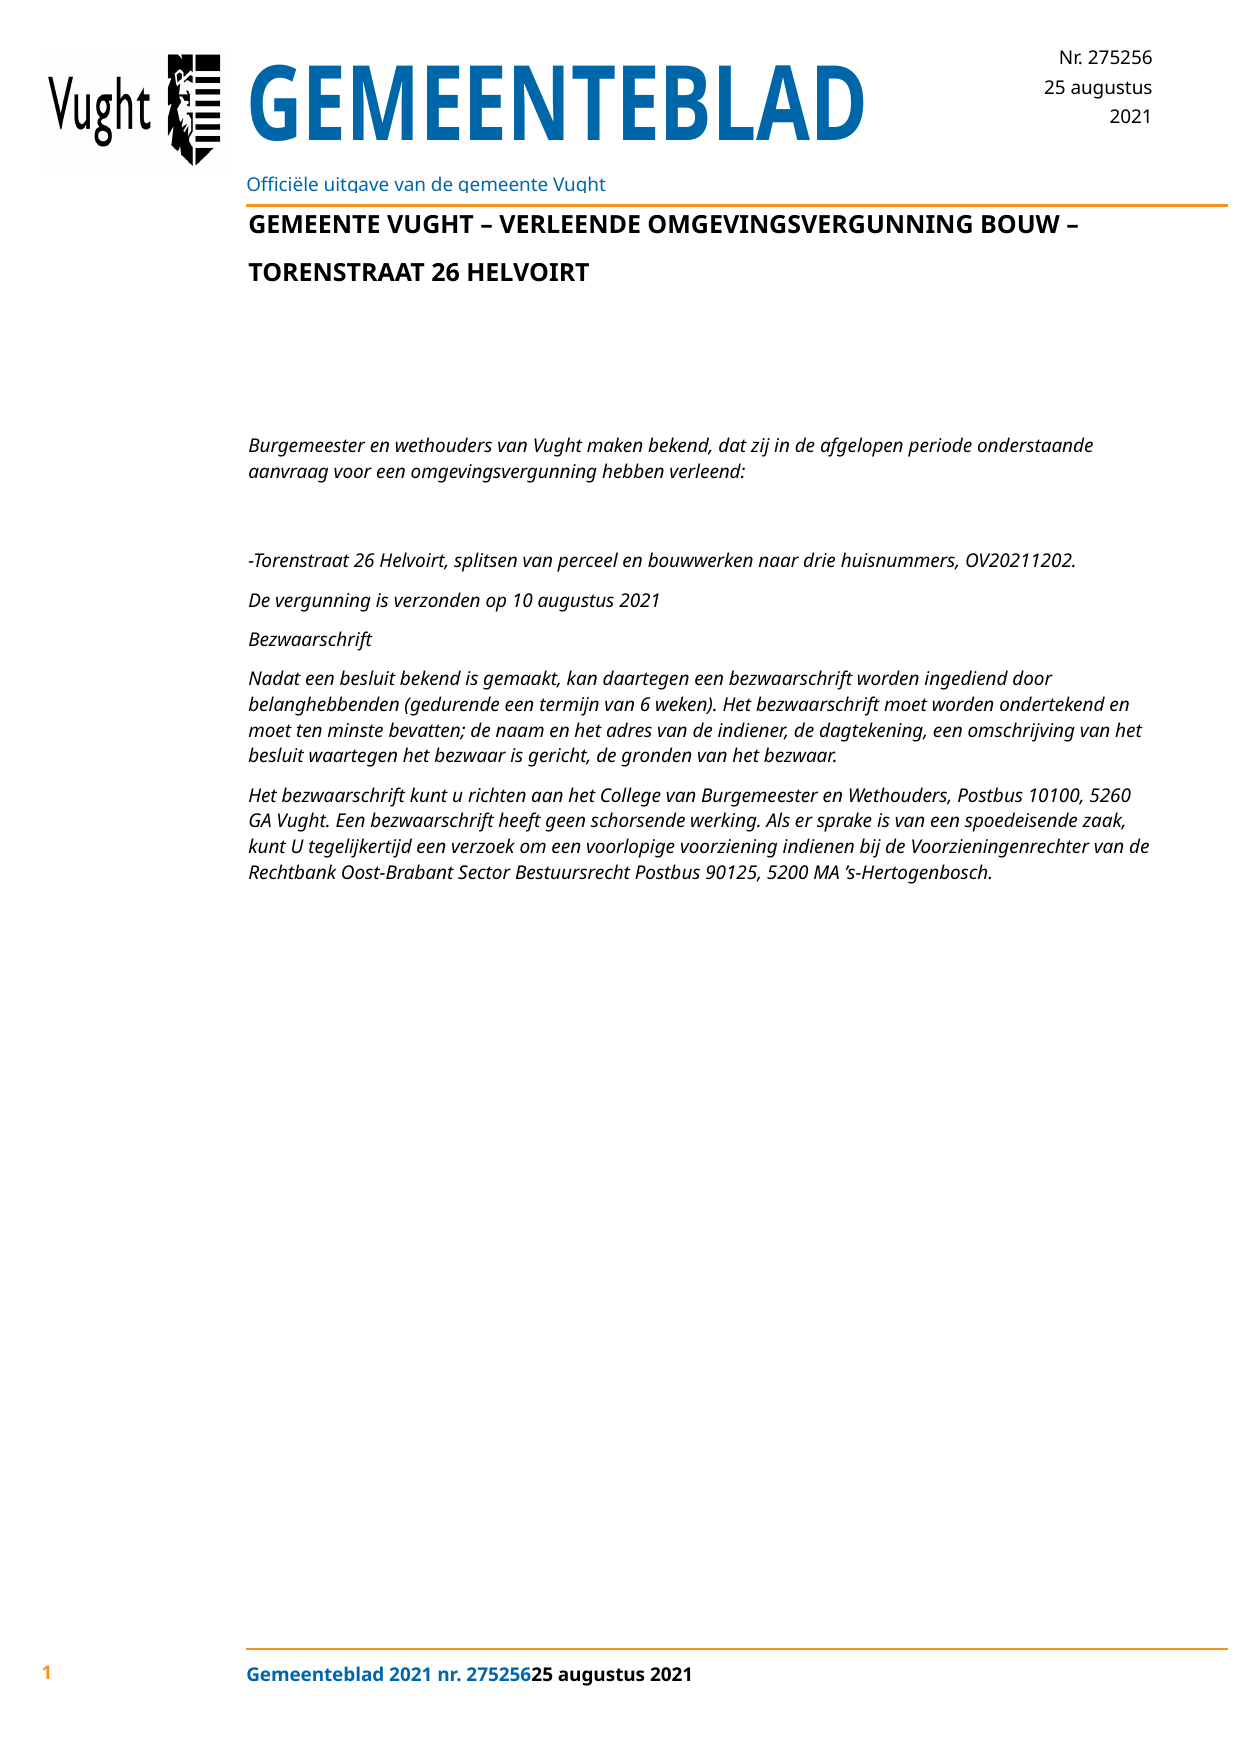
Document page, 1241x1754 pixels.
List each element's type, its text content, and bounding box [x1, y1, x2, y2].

text Nadat een besluit bekend is gemaakt, kan daartegen een bezwaarschrift worden ingediend door belanghebbenden (gedurende een termijn van 6 weken). Het bezwaarschrift moet worden ondertekend en moet ten minste bevatten; de naam en het adres van de indiener, de dagtekening, een omschrijving van het besluit waartegen het bezwaar is gericht, de gronden van het bezwaar. [248, 666, 1152, 768]
text GEMEENTE VUGHT – VERLEENDE OMGEVINGSVERGUNNING BOUW – TORENSTRAAT 26 HELVOIRT [248, 207, 1152, 288]
text De vergunning is verzonden op 10 augustus 2021 [248, 587, 1152, 613]
text Burgemeester en wethouders van Vught maken bekend, dat zij in de afgelopen periode onderstaande aanvraag voor een omgevingsvergunning hebben verleend: [248, 432, 1152, 484]
text -Torenstraat 26 Helvoirt, splitsen van perceel en bouwwerken naar drie huisnummers, OV20211202. [248, 548, 1152, 573]
picture [41, 47, 231, 172]
text Bezwaarschrift [248, 626, 1152, 652]
text Het bezwaarschrift kunt u richten aan het College van Burgemeester en Wethouders, Postbus 10100, 5260 GA Vught. Een bezwaarschrift heeft geen schorsende werking. Als er sprake is van een spoedeisende zaak, kunt U tegelijkertijd een verzoek om een voorlopige voorziening indienen bij de Voorzieningenrechter van de Rechtbank Oost-Brabant Sector Bestuursrecht Postbus 90125, 5200 MA ’s-Hertogenbosch. [248, 782, 1152, 885]
